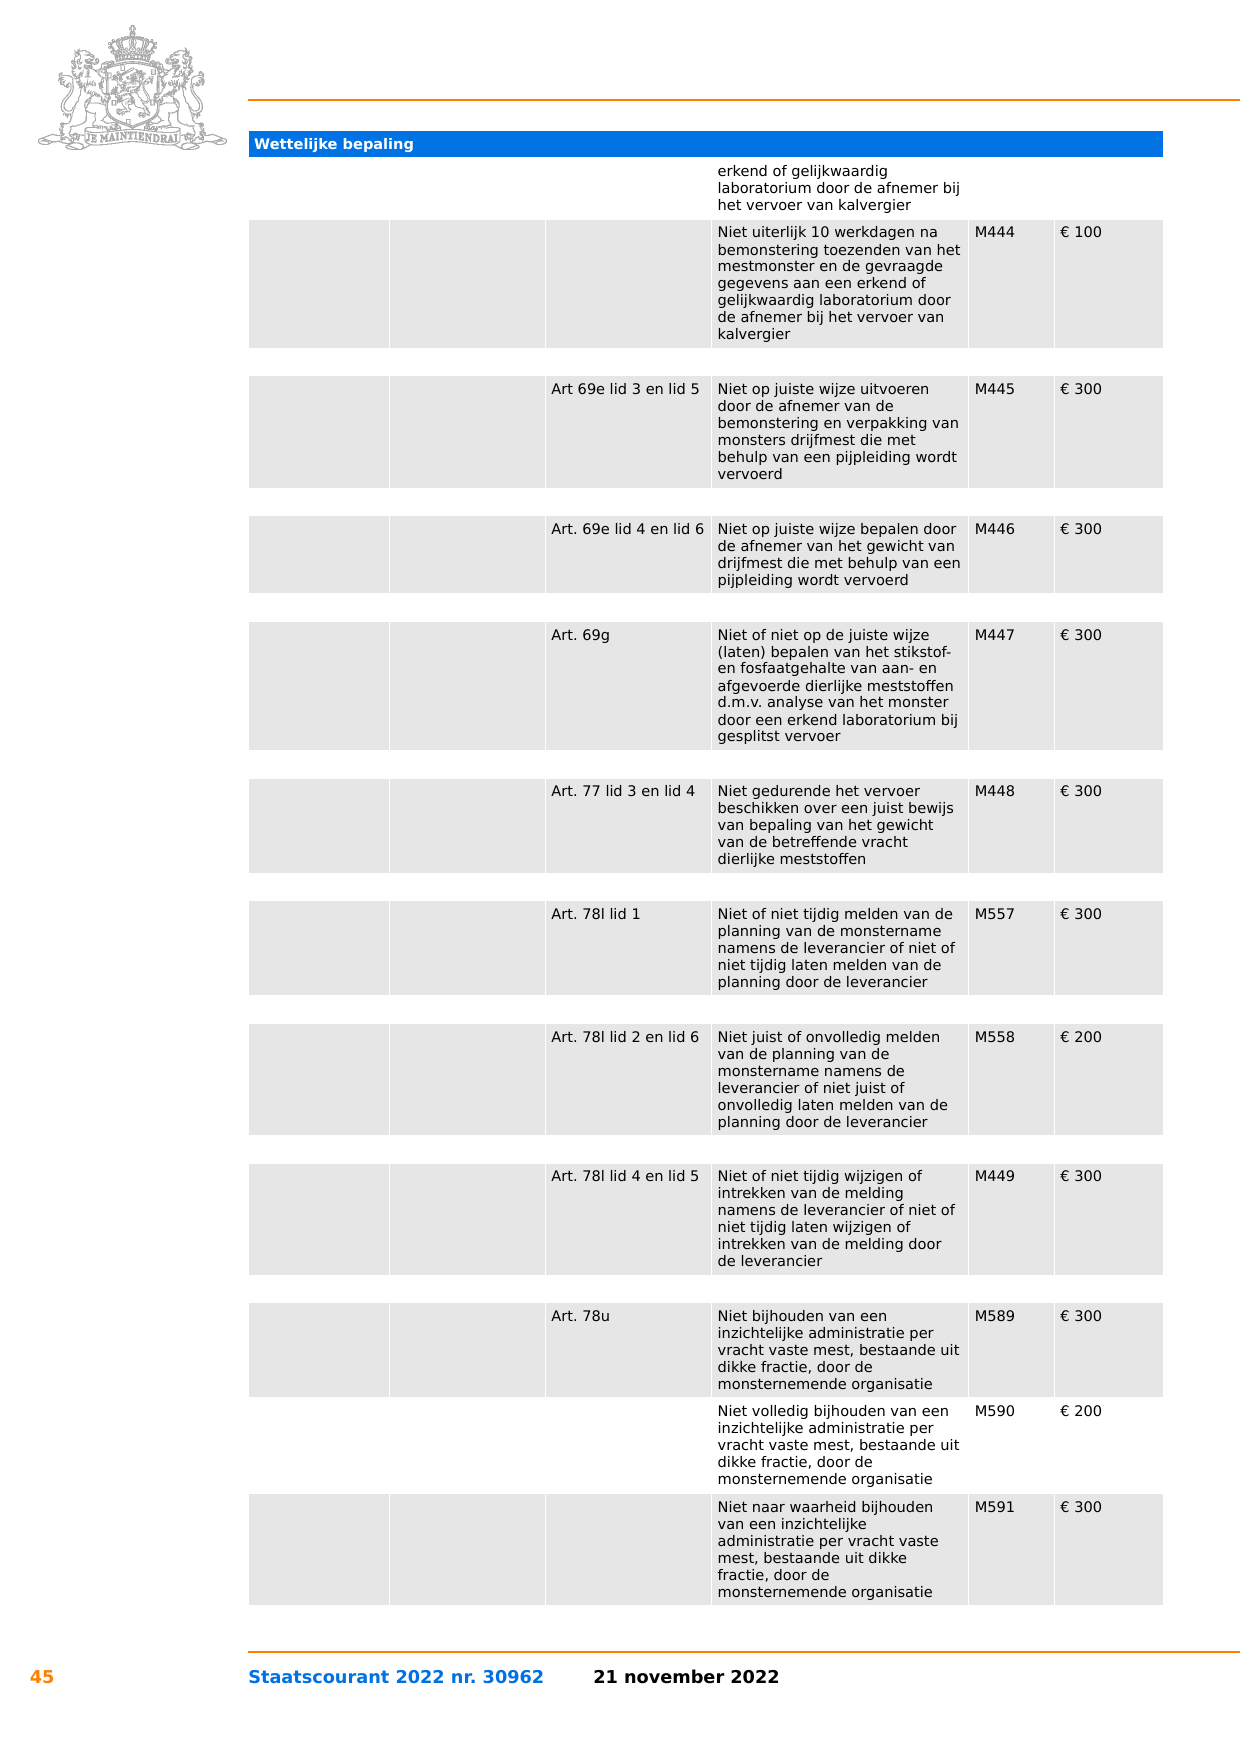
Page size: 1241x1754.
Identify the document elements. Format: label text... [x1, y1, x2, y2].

table_cell [249, 1494, 389, 1605]
table_cell [546, 1494, 711, 1605]
table_cell [249, 489, 389, 515]
table_cell [390, 158, 545, 219]
table_cell [546, 594, 711, 621]
table_cell [249, 1276, 389, 1302]
table_cell € 300 [1055, 516, 1163, 593]
table_cell M448 [969, 779, 1054, 873]
table_cell [249, 376, 389, 488]
table_cell [712, 349, 968, 375]
table_cell [969, 594, 1054, 621]
table_cell [1055, 349, 1163, 375]
table_cell [249, 1399, 389, 1493]
table_cell Niet of niet tijdig melden van de planning van de monstername namens de leverancier of niet of niet tijdig laten melden van de planning door de leverancier [712, 901, 968, 995]
table_cell [390, 1164, 545, 1275]
table_cell € 300 [1055, 622, 1163, 750]
table_cell [390, 220, 545, 348]
table_cell [390, 874, 545, 900]
table_cell [249, 779, 389, 873]
table_cell [249, 594, 389, 621]
table_cell Niet bijhouden van een inzichtelijke administratie per vracht vaste mest, bestaande uit dikke fractie, door de monsternemende organisatie [712, 1303, 968, 1397]
table_cell € 200 [1055, 1024, 1163, 1135]
table_cell [1055, 158, 1163, 219]
table_cell [712, 489, 968, 515]
table_cell [390, 1399, 545, 1493]
table_cell M449 [969, 1164, 1054, 1275]
table_cell [1055, 1276, 1163, 1302]
table_cell € 300 [1055, 901, 1163, 995]
table_cell [390, 376, 545, 488]
table_cell [969, 996, 1054, 1023]
table_cell [390, 901, 545, 995]
table_cell [712, 594, 968, 621]
table_cell [390, 996, 545, 1023]
table_cell [969, 349, 1054, 375]
table_cell [969, 751, 1054, 777]
table_cell € 300 [1055, 1303, 1163, 1397]
table_cell M557 [969, 901, 1054, 995]
table_cell [249, 622, 389, 750]
table_cell [546, 220, 711, 348]
table_cell [712, 751, 968, 777]
table_cell [390, 1494, 545, 1605]
table_cell [249, 1303, 389, 1397]
table_cell Niet gedurende het vervoer beschikken over een juist bewijs van bepaling van het gewicht van de betreffende vracht dierlijke meststoffen [712, 779, 968, 873]
table_cell [969, 1276, 1054, 1302]
table_cell [1055, 751, 1163, 777]
table_cell Niet naar waarheid bijhouden van een inzichtelijke administratie per vracht vaste mest, bestaande uit dikke fractie, door de monsternemende organisatie [712, 1494, 968, 1605]
table_cell [390, 1303, 545, 1397]
table_cell [390, 622, 545, 750]
table_cell [546, 349, 711, 375]
table_cell Niet of niet op de juiste wijze (laten) bepalen van het stikstof- en fosfaatgehalte van aan- en afgevoerde dierlijke meststoffen d.m.v. analyse van het monster door een erkend laboratorium bij gesplitst vervoer [712, 622, 968, 750]
table_cell [249, 1164, 389, 1275]
table_cell [390, 1276, 545, 1302]
picture [38, 25, 227, 150]
table_cell Niet op juiste wijze uitvoeren door de afnemer van de bemonstering en verpakking van monsters drijfmest die met behulp van een pijpleiding wordt vervoerd [712, 376, 968, 488]
table_cell M446 [969, 516, 1054, 593]
table_cell [546, 874, 711, 900]
table_cell Niet volledig bijhouden van een inzichtelijke administratie per vracht vaste mest, bestaande uit dikke fractie, door de monsternemende organisatie [712, 1399, 968, 1493]
table_header Wettelijke bepaling [249, 131, 1163, 157]
table_cell € 300 [1055, 1494, 1163, 1605]
table_cell [249, 1024, 389, 1135]
table_cell [249, 220, 389, 348]
table_cell € 300 [1055, 779, 1163, 873]
table_cell [712, 1276, 968, 1302]
table_cell M445 [969, 376, 1054, 488]
table_cell erkend of gelijkwaardig laboratorium door de afnemer bij het vervoer van kalvergier [712, 158, 968, 219]
table_cell [1055, 874, 1163, 900]
table_cell M589 [969, 1303, 1054, 1397]
table_cell [1055, 996, 1163, 1023]
table_cell Niet of niet tijdig wijzigen of intrekken van de melding namens de leverancier of niet of niet tijdig laten wijzigen of intrekken van de melding door de leverancier [712, 1164, 968, 1275]
table_cell [249, 516, 389, 593]
table_cell [249, 158, 389, 219]
table_cell [390, 349, 545, 375]
table_cell [546, 996, 711, 1023]
table_cell [390, 489, 545, 515]
table_cell [546, 158, 711, 219]
table_cell [969, 1136, 1054, 1162]
table_cell Art. 77 lid 3 en lid 4 [546, 779, 711, 873]
table_cell M591 [969, 1494, 1054, 1605]
table_cell [546, 489, 711, 515]
table_cell [390, 516, 545, 593]
table_cell M447 [969, 622, 1054, 750]
table_cell Art. 69g [546, 622, 711, 750]
table_cell [712, 874, 968, 900]
table_cell Art. 78u [546, 1303, 711, 1397]
table_cell € 200 [1055, 1399, 1163, 1493]
table_cell Niet op juiste wijze bepalen door de afnemer van het gewicht van drijfmest die met behulp van een pijpleiding wordt vervoerd [712, 516, 968, 593]
table_cell € 300 [1055, 1164, 1163, 1275]
table_cell [390, 1136, 545, 1162]
table_cell [712, 996, 968, 1023]
table_cell [390, 779, 545, 873]
table_cell [390, 751, 545, 777]
table_cell € 300 [1055, 376, 1163, 488]
table_cell [249, 901, 389, 995]
table_cell M590 [969, 1399, 1054, 1493]
table_cell [249, 751, 389, 777]
table_cell Art. 69e lid 4 en lid 6 [546, 516, 711, 593]
table_cell [249, 996, 389, 1023]
table_cell [1055, 1136, 1163, 1162]
table_cell Niet uiterlijk 10 werkdagen na bemonstering toezenden van het mestmonster en de gevraagde gegevens aan een erkend of gelijkwaardig laboratorium door de afnemer bij het vervoer van kalvergier [712, 220, 968, 348]
table_cell [546, 751, 711, 777]
table_cell Art. 78l lid 2 en lid 6 [546, 1024, 711, 1135]
table_cell [390, 594, 545, 621]
table_cell Art. 78l lid 1 [546, 901, 711, 995]
table_cell € 100 [1055, 220, 1163, 348]
table_cell Niet juist of onvolledig melden van de planning van de monstername namens de leverancier of niet juist of onvolledig laten melden van de planning door de leverancier [712, 1024, 968, 1135]
table_cell [1055, 594, 1163, 621]
table_cell [249, 874, 389, 900]
table_cell [390, 1024, 545, 1135]
table_cell [1055, 489, 1163, 515]
table_cell [546, 1399, 711, 1493]
table_cell [249, 1136, 389, 1162]
table_cell [249, 349, 389, 375]
table_cell [546, 1276, 711, 1302]
table_cell [712, 1136, 968, 1162]
table_cell [546, 1136, 711, 1162]
table_cell [969, 489, 1054, 515]
table_cell [969, 158, 1054, 219]
table_cell M444 [969, 220, 1054, 348]
table_cell [969, 874, 1054, 900]
table_cell Art. 78l lid 4 en lid 5 [546, 1164, 711, 1275]
table_cell M558 [969, 1024, 1054, 1135]
table_cell Art 69e lid 3 en lid 5 [546, 376, 711, 488]
